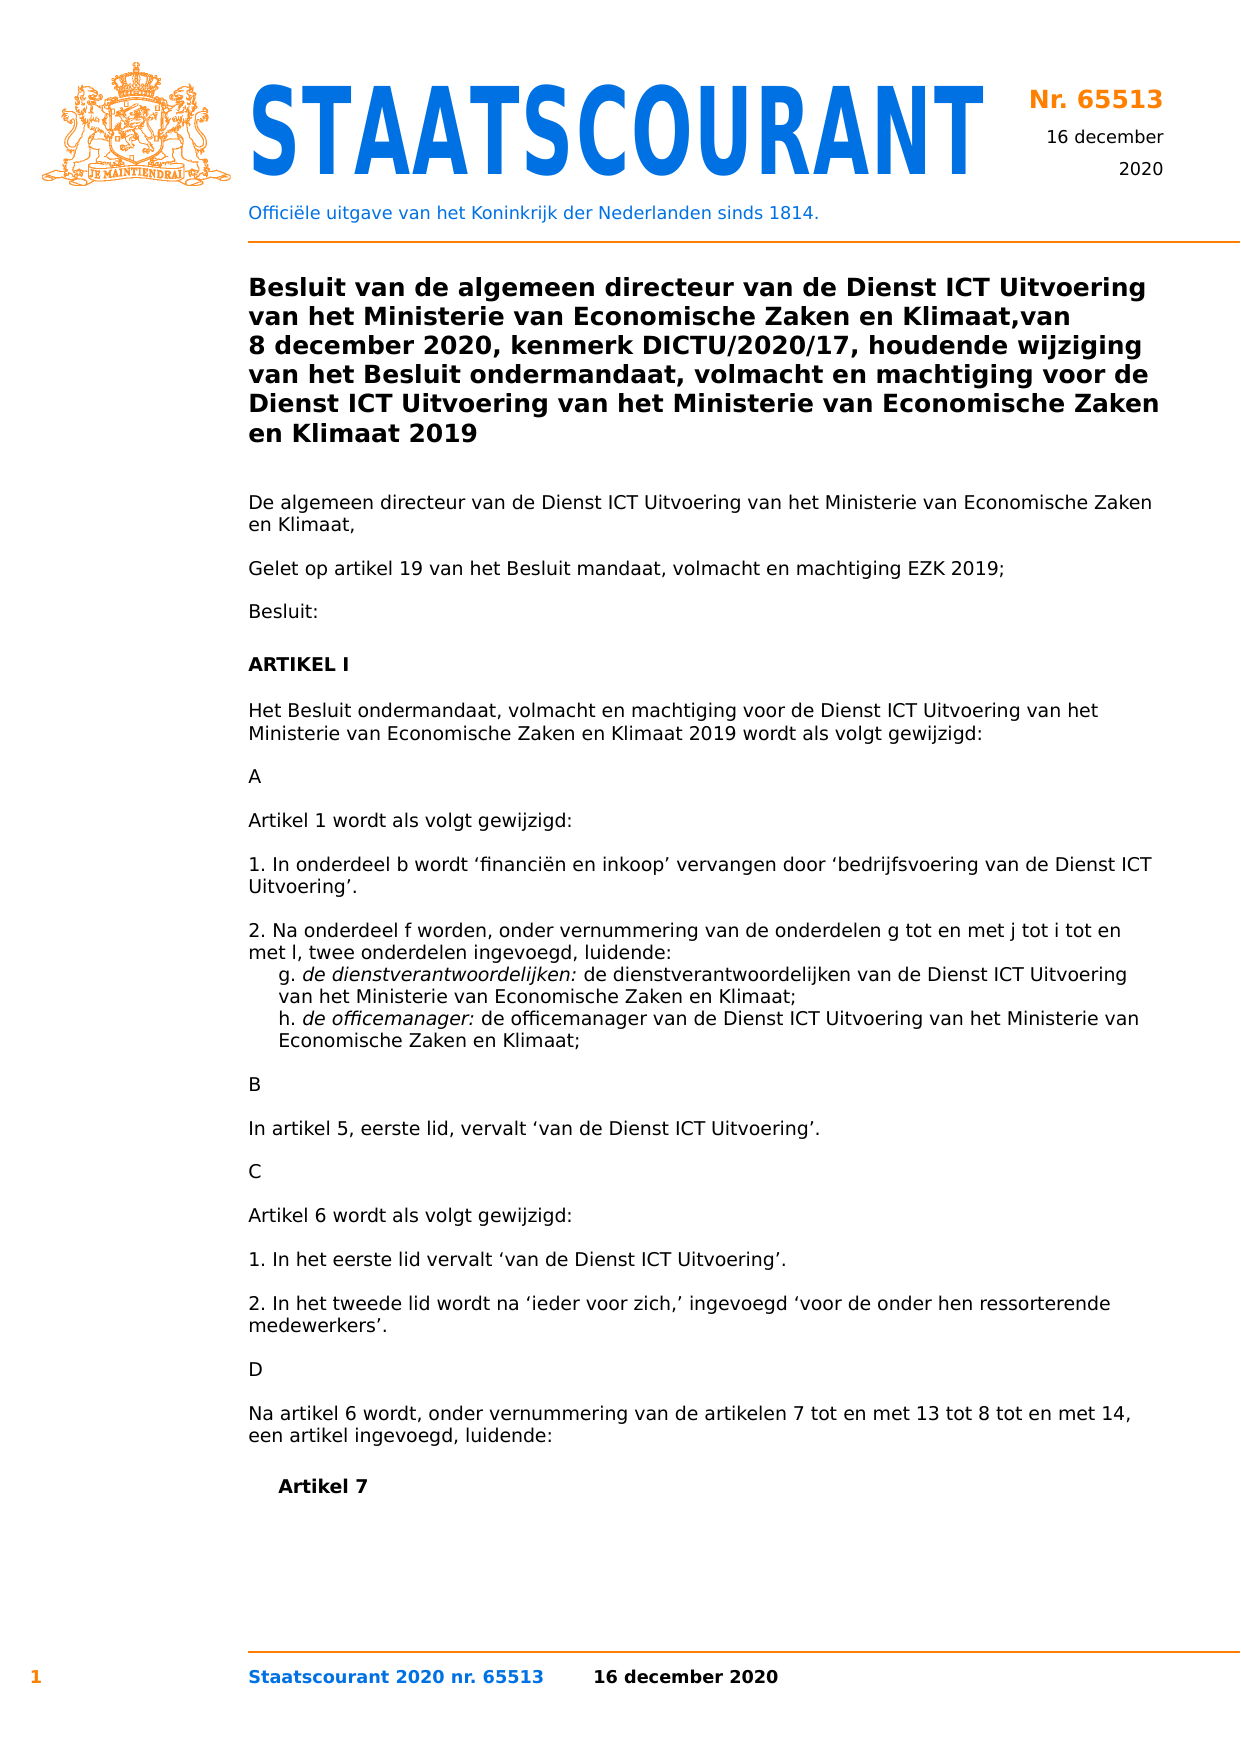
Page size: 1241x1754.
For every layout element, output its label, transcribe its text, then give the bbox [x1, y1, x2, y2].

text D [248, 1359, 1163, 1381]
text 2. In het tweede lid wordt na ‘ieder voor zich,’ ingevoegd ‘voor de onder hen ressorterende medewerkers’. [248, 1293, 1163, 1337]
text Na artikel 6 wordt, onder vernummering van de artikelen 7 tot en met 13 tot 8 tot en met 14, een artikel ingevoegd, luidende: [248, 1402, 1163, 1446]
text h. de officemanager: de officemanager van de Dienst ICT Uitvoering van het Ministerie van Economische Zaken en Klimaat; [278, 1008, 1163, 1052]
text B [248, 1073, 1163, 1096]
text g. de dienstverantwoordelijken: de dienstverantwoordelijken van de Dienst ICT Uitvoering van het Ministerie van Economische Zaken en Klimaat; [278, 964, 1163, 1008]
text 1. In onderdeel b wordt ‘financiën en inkoop’ vervangen door ‘bedrijfsvoering van de Dienst ICT Uitvoering’. [248, 854, 1163, 898]
text Het Besluit ondermandaat, volmacht en machtiging voor de Dienst ICT Uitvoering van het Ministerie van Economische Zaken en Klimaat 2019 wordt als volgt gewijzigd: [248, 700, 1163, 744]
table_cell 16 december [998, 121, 1240, 153]
text 1. In het eerste lid vervalt ‘van de Dienst ICT Uitvoering’. [248, 1249, 1163, 1271]
text 2. Na onderdeel f worden, onder vernummering van de onderdelen g tot en met j tot i tot en met l, twee onderdelen ingevoegd, luidende: [248, 920, 1163, 964]
text Besluit: [248, 601, 1163, 623]
text Artikel 1 wordt als volgt gewijzigd: [248, 810, 1163, 832]
text A [248, 766, 1163, 788]
table_cell 2020 [998, 153, 1240, 203]
text Artikel 6 wordt als volgt gewijzigd: [248, 1205, 1163, 1227]
table_header Nr. 65513 [998, 62, 1240, 121]
table_header STAATSCOURANT [248, 62, 998, 203]
picture [41, 62, 231, 186]
text De algemeen directeur van de Dienst ICT Uitvoering van het Ministerie van Economische Zaken en Klimaat, [248, 492, 1163, 536]
text Gelet op artikel 19 van het Besluit mandaat, volmacht en machtiging EZK 2019; [248, 558, 1163, 579]
text C [248, 1161, 1163, 1183]
text In artikel 5, eerste lid, vervalt ‘van de Dienst ICT Uitvoering’. [248, 1117, 1163, 1139]
subtitle Artikel 7 [278, 1476, 1163, 1498]
table_cell Officiële uitgave van het Koninkrijk der Nederlanden sinds 1814. [248, 203, 1240, 241]
subtitle Besluit van de algemeen directeur van de Dienst ICT Uitvoering van het Ministerie van Economische Zaken en Klimaat,van 8 december 2020, kenmerk DICTU/2020/17, houdende wijziging van het Besluit ondermandaat, volmacht en machtiging voor de Dienst ICT Uitvoering van het Ministerie van Economische Zaken en Klimaat 2019 [248, 273, 1163, 448]
subtitle ARTIKEL I [248, 653, 1163, 675]
table_header [25, 62, 248, 241]
